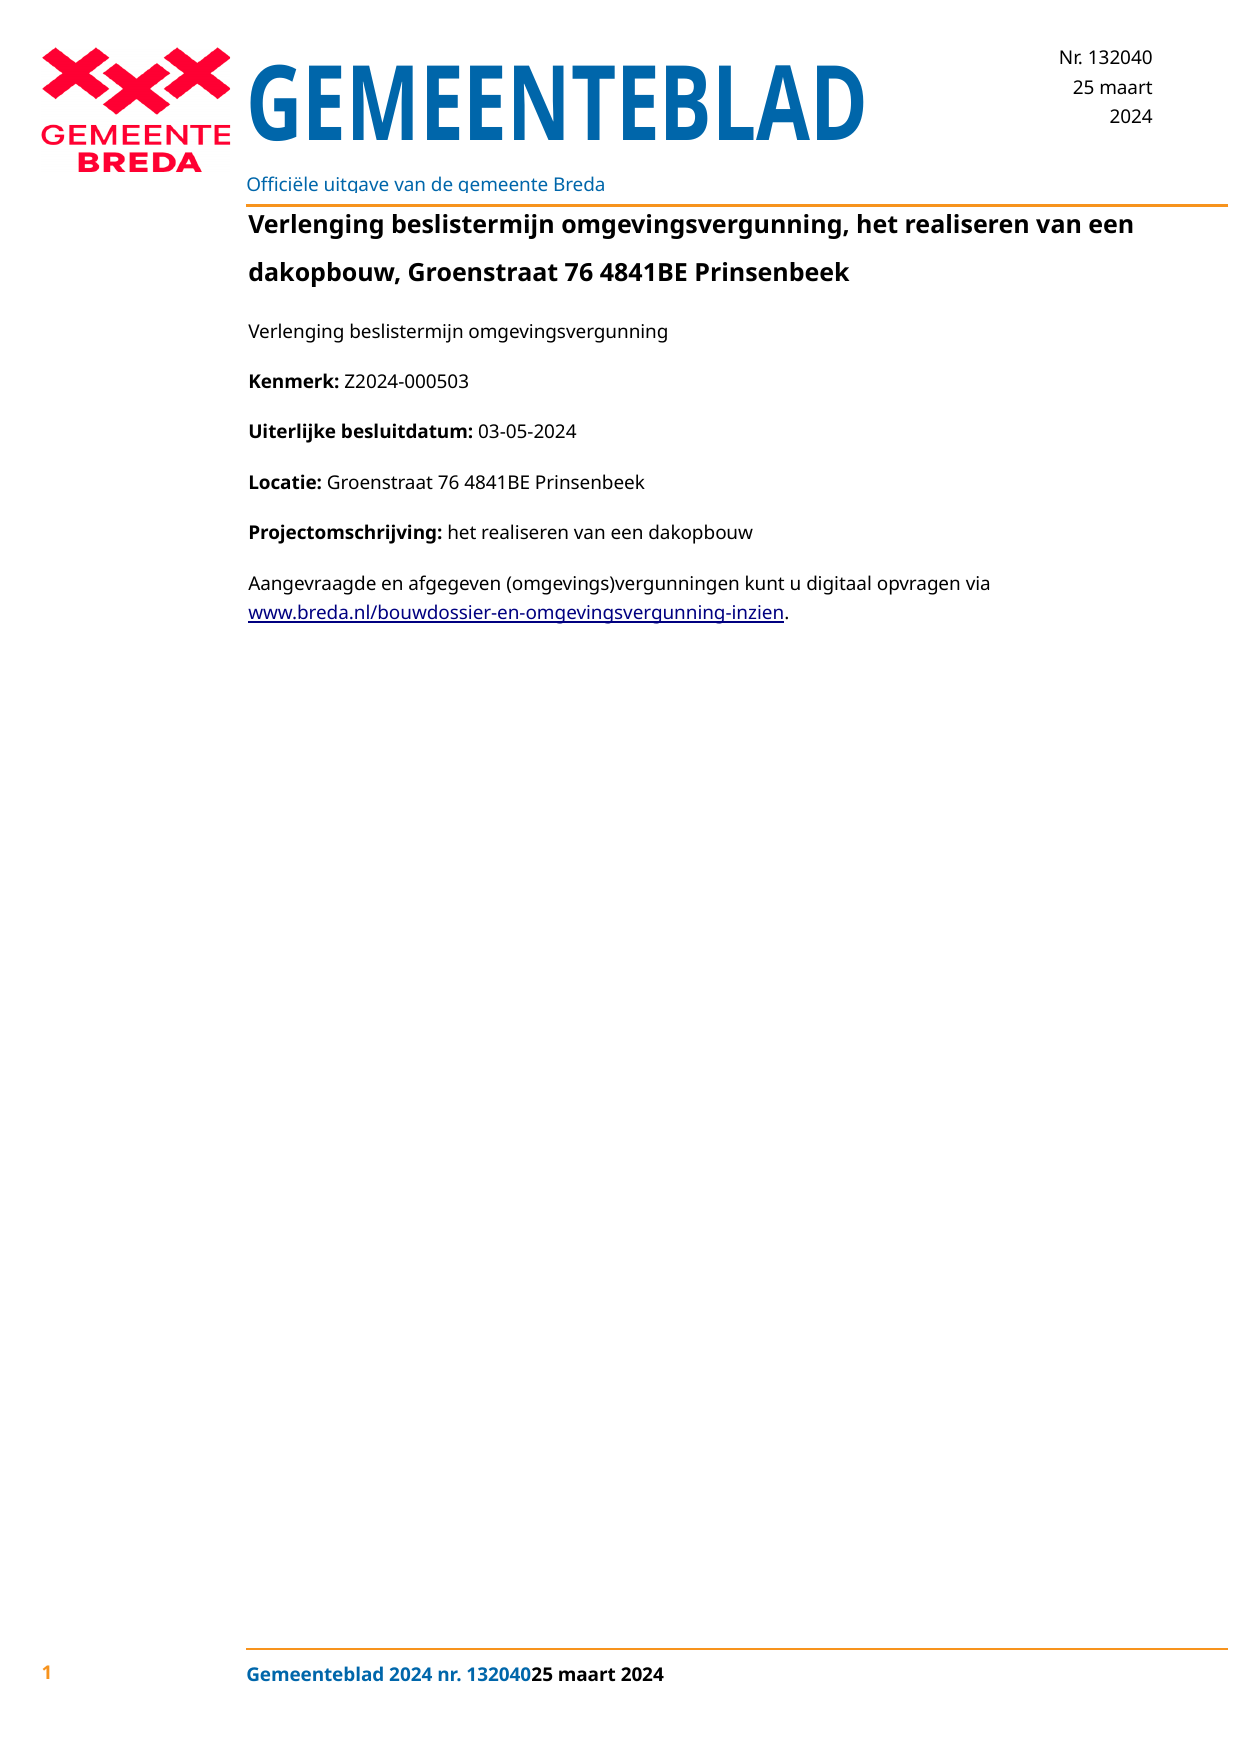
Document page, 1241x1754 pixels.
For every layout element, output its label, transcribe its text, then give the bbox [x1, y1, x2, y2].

text Kenmerk: Z2024-000503 [248, 368, 1152, 394]
text Uiterlijke besluitdatum: 03-05-2024 [248, 419, 1152, 444]
text Verlenging beslistermijn omgevingsvergunning [248, 318, 1152, 344]
text Verlenging beslistermijn omgevingsvergunning, het realiseren van een dakopbouw, Groenstraat 76 4841BE Prinsenbeek [248, 207, 1152, 288]
text Aangevraagde en afgegeven (omgevings)vergunningen kunt u digitaal opvragen via www.breda.nl/bouwdossier-en-omgevingsvergunning-inzien. [248, 570, 1152, 625]
text Projectomschrijving: het realiseren van een dakopbouw [248, 519, 1152, 545]
picture [41, 47, 231, 172]
text Locatie: Groenstraat 76 4841BE Prinsenbeek [248, 469, 1152, 495]
